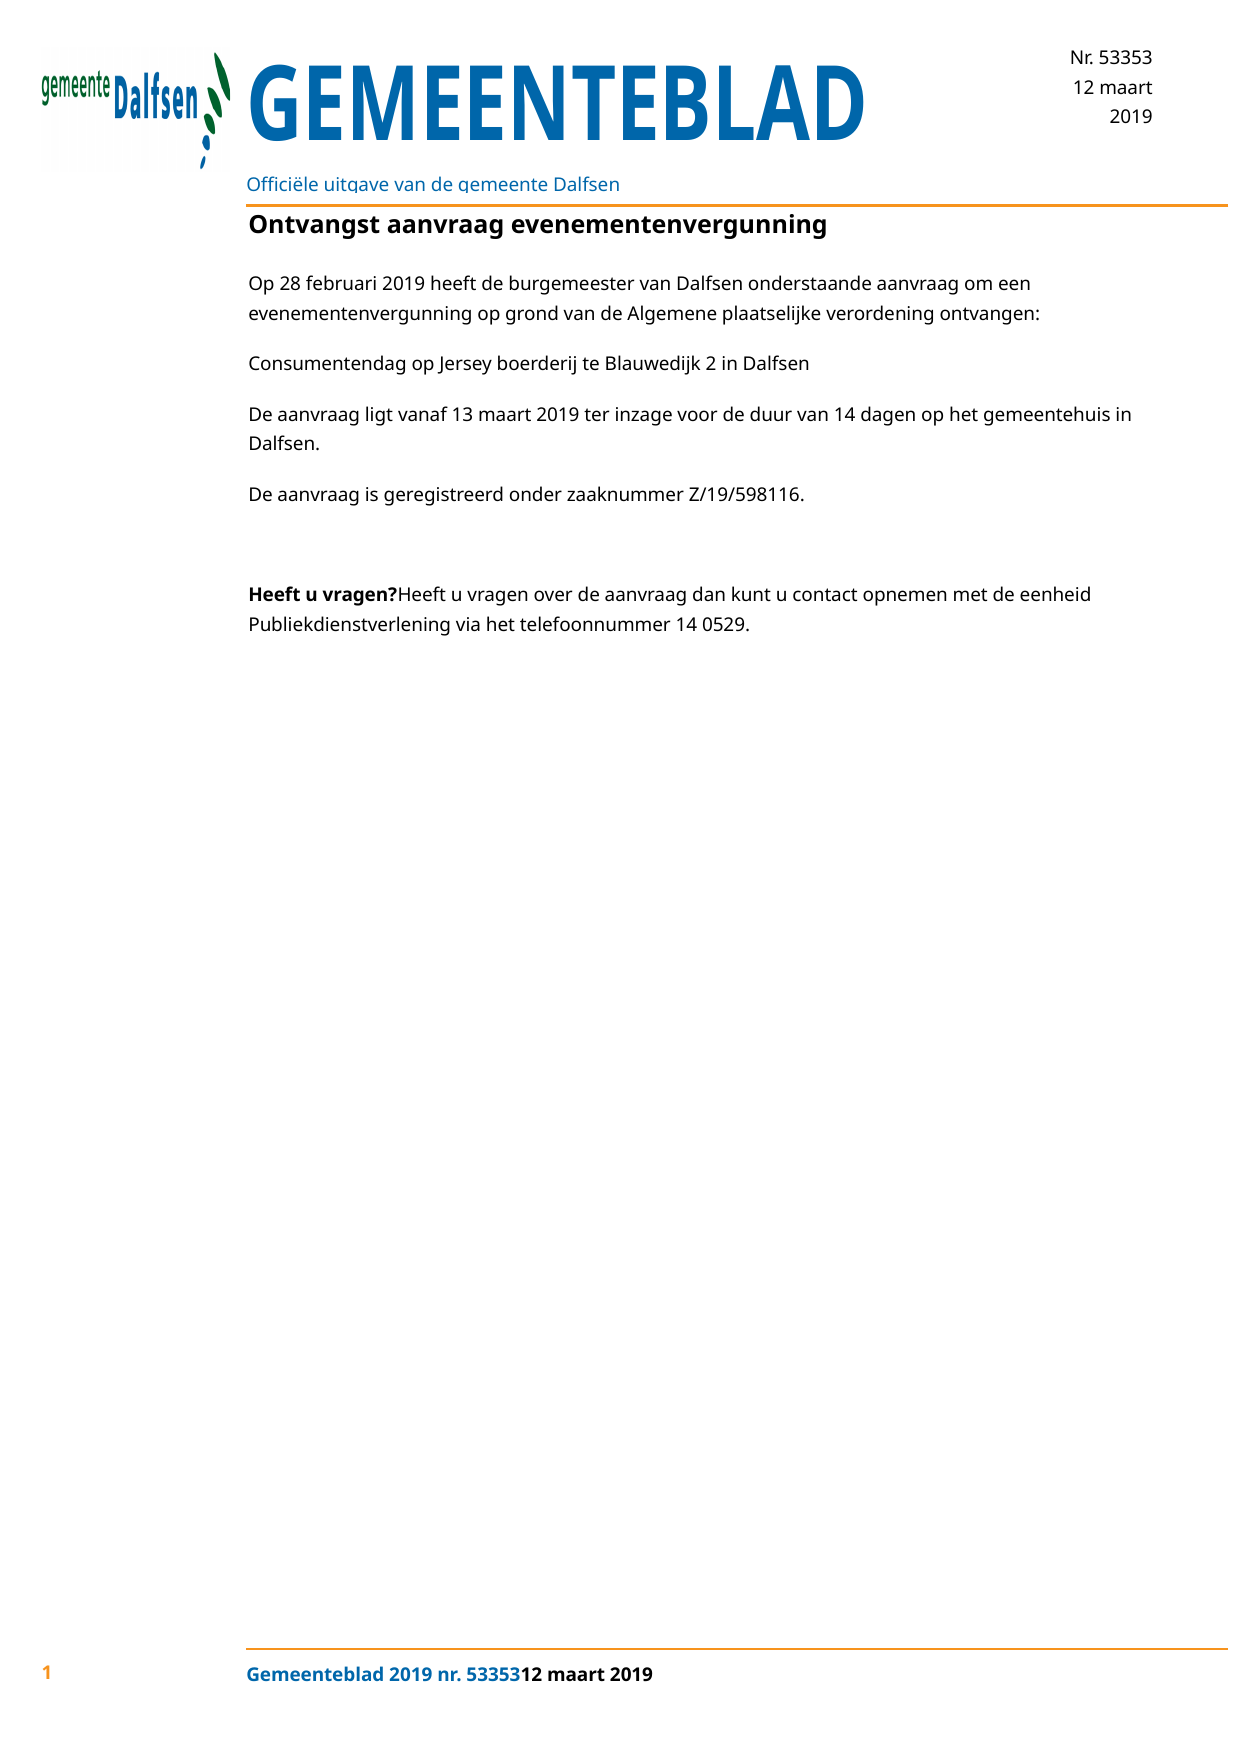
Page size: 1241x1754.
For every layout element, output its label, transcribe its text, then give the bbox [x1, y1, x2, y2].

text De aanvraag ligt vanaf 13 maart 2019 ter inzage voor de duur van 14 dagen op het gemeentehuis in Dalfsen. [248, 401, 1152, 456]
text Ontvangst aanvraag evenementenvergunning [248, 207, 1152, 241]
text Consumentendag op Jersey boerderij te Blauwedijk 2 in Dalfsen [248, 350, 1152, 376]
picture [41, 47, 231, 172]
text De aanvraag is geregistreerd onder zaaknummer Z/19/598116. [248, 481, 1152, 506]
text Heeft u vragen?Heeft u vragen over de aanvraag dan kunt u contact opnemen met de eenheid Publiekdienstverlening via het telefoonnummer 14 0529. [248, 582, 1152, 637]
text Op 28 februari 2019 heeft de burgemeester van Dalfsen onderstaande aanvraag om een evenementenvergunning op grond van de Algemene plaatselijke verordening ontvangen: [248, 270, 1152, 326]
